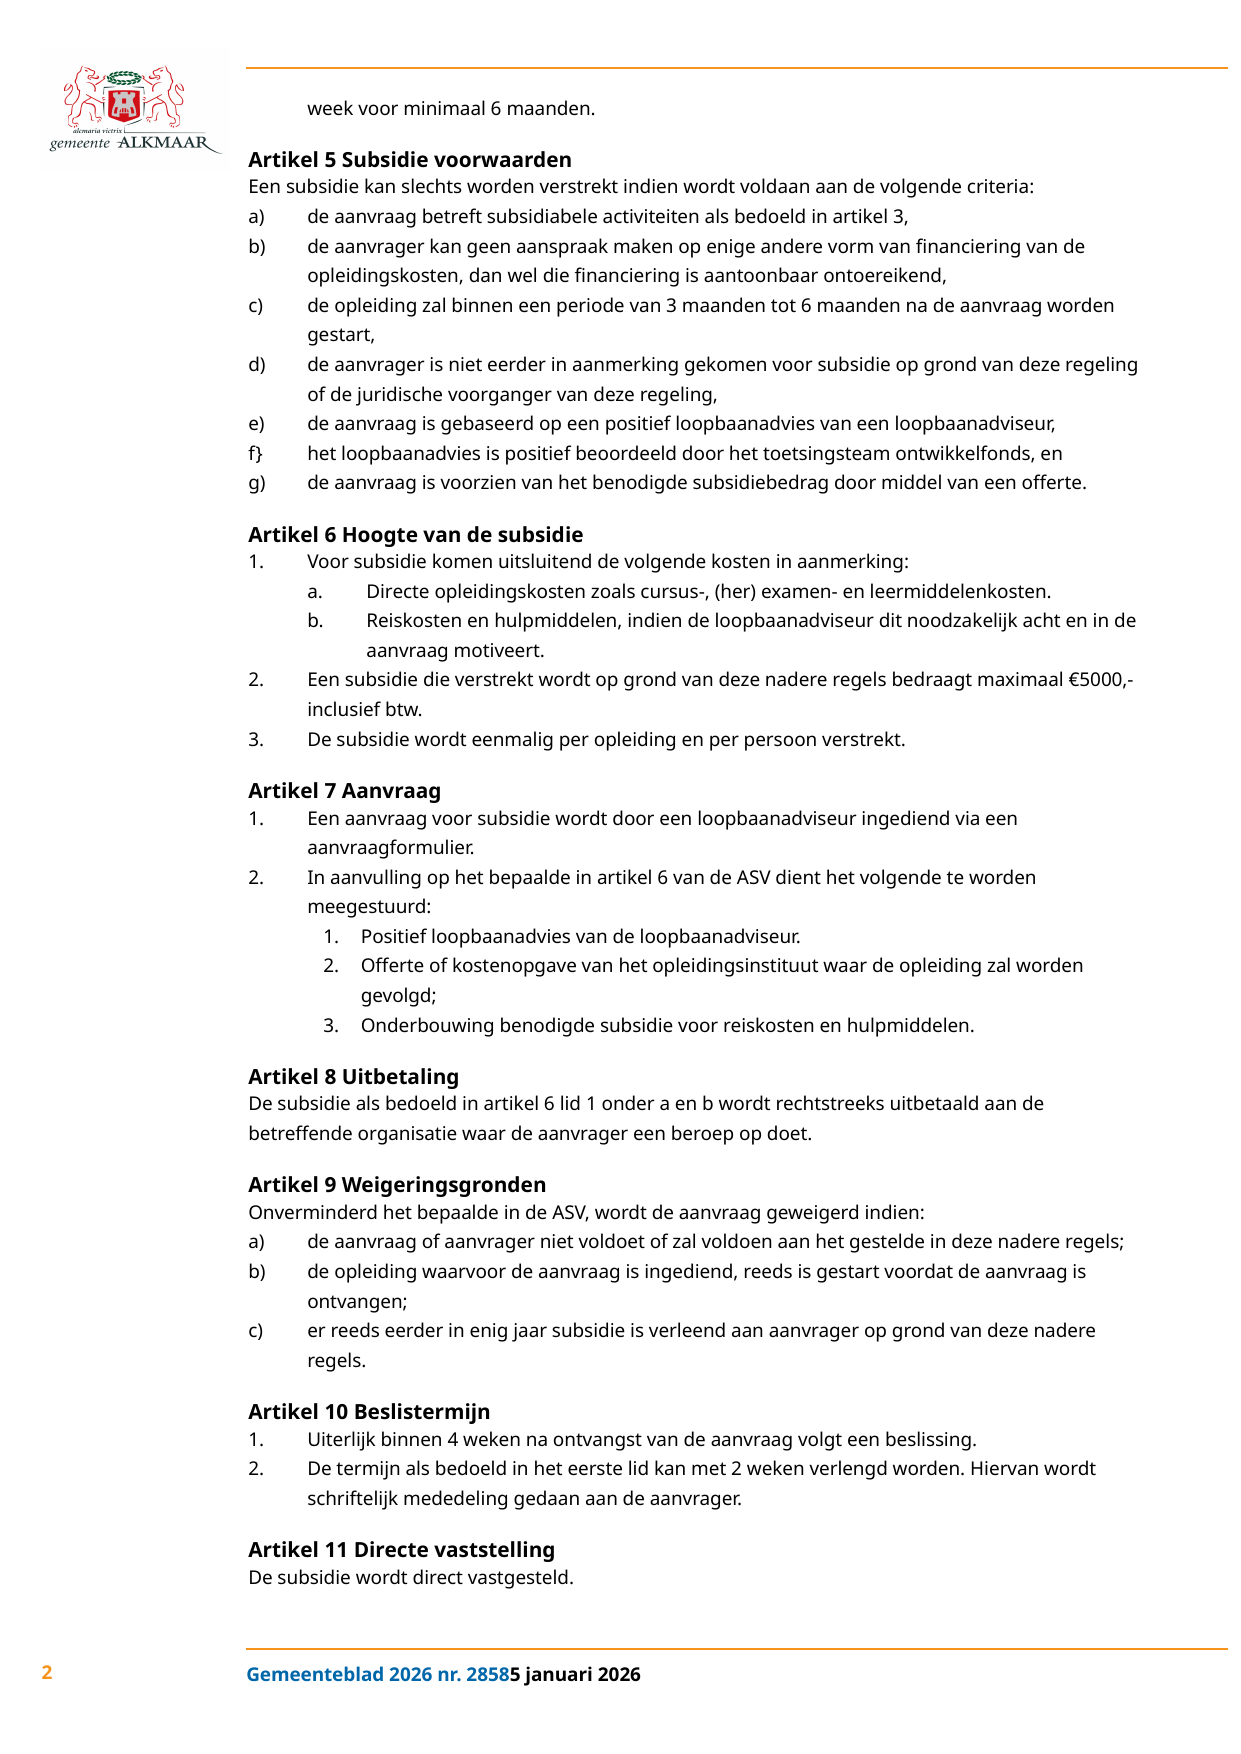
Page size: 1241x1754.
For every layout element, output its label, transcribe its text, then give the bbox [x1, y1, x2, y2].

list week voor minimaal 6 maanden. [248, 95, 1152, 121]
text Artikel 5 Subsidie voorwaarden [248, 145, 1152, 174]
text De subsidie wordt direct vastgesteld. [248, 1564, 1152, 1589]
list de opleiding waarvoor de aanvraag is ingediend, reeds is gestart voordat de aanvraag is ontvangen; [248, 1258, 1152, 1313]
list Een aanvraag voor subsidie wordt door een loopbaanadviseur ingediend via een aanvraagformulier. [248, 805, 1152, 860]
list het loopbaanadvies is positief beoordeeld door het toetsingsteam ontwikkelfonds, en [248, 440, 1152, 466]
list Reiskosten en hulpmiddelen, indien de loopbaanadviseur dit noodzakelijk acht en in de aanvraag motiveert. [307, 607, 1152, 663]
text De subsidie als bedoeld in artikel 6 lid 1 onder a en b wordt rechtstreeks uitbetaald aan de betreffende organisatie waar de aanvrager een beroep op doet. [248, 1091, 1152, 1146]
list de opleiding zal binnen een periode van 3 maanden tot 6 maanden na de aanvraag worden gestart, [248, 292, 1152, 347]
list er reeds eerder in enig jaar subsidie is verleend aan aanvrager op grond van deze nadere regels. [248, 1317, 1152, 1373]
text Artikel 9 Weigeringsgronden [248, 1171, 1152, 1199]
list Uiterlijk binnen 4 weken na ontvangst van de aanvraag volgt een beslissing. [248, 1426, 1152, 1452]
list Offerte of kostenopgave van het opleidingsinstituut waar de opleiding zal worden gevolgd; [323, 953, 1152, 1008]
text Artikel 6 Hoogte van de subsidie [248, 520, 1152, 548]
list de aanvraag of aanvrager niet voldoet of zal voldoen aan het gestelde in deze nadere regels; [248, 1229, 1152, 1254]
list Directe opleidingskosten zoals cursus-, (her) examen- en leermiddelenkosten. [307, 578, 1152, 604]
list Onderbouwing benodigde subsidie voor reiskosten en hulpmiddelen. [323, 1012, 1152, 1037]
list In aanvulling op het bepaalde in artikel 6 van de ASV dient het volgende te worden meegestuurd: [248, 864, 1152, 919]
list De termijn als bedoeld in het eerste lid kan met 2 weken verlengd worden. Hiervan wordt schriftelijk mededeling gedaan aan de aanvrager. [248, 1455, 1152, 1511]
text Artikel 8 Uitbetaling [248, 1062, 1152, 1091]
list de aanvrager kan geen aanspraak maken op enige andere vorm van financiering van de opleidingskosten, dan wel die financiering is aantoonbaar ontoereikend, [248, 233, 1152, 288]
list Positief loopbaanadvies van de loopbaanadviseur. [323, 923, 1152, 949]
text Artikel 10 Beslistermijn [248, 1397, 1152, 1426]
picture [41, 47, 231, 172]
text Artikel 7 Aanvraag [248, 776, 1152, 805]
list Voor subsidie komen uitsluitend de volgende kosten in aanmerking: [248, 548, 1152, 574]
text Artikel 11 Directe vaststelling [248, 1535, 1152, 1564]
list De subsidie wordt eenmalig per opleiding en per persoon verstrekt. [248, 726, 1152, 752]
text Onverminderd het bepaalde in de ASV, wordt de aanvraag geweigerd indien: [248, 1199, 1152, 1225]
list de aanvraag is voorzien van het benodigde subsidiebedrag door middel van een offerte. [248, 469, 1152, 495]
list de aanvraag is gebaseerd op een positief loopbaanadvies van een loopbaanadviseur, [248, 410, 1152, 436]
list de aanvrager is niet eerder in aanmerking gekomen voor subsidie op grond van deze regeling of de juridische voorganger van deze regeling, [248, 351, 1152, 406]
text Een subsidie kan slechts worden verstrekt indien wordt voldaan aan de volgende criteria: [248, 174, 1152, 199]
list de aanvraag betreft subsidiabele activiteiten als bedoeld in artikel 3, [248, 203, 1152, 229]
list Een subsidie die verstrekt wordt op grond van deze nadere regels bedraagt maximaal €5000,- inclusief btw. [248, 667, 1152, 722]
